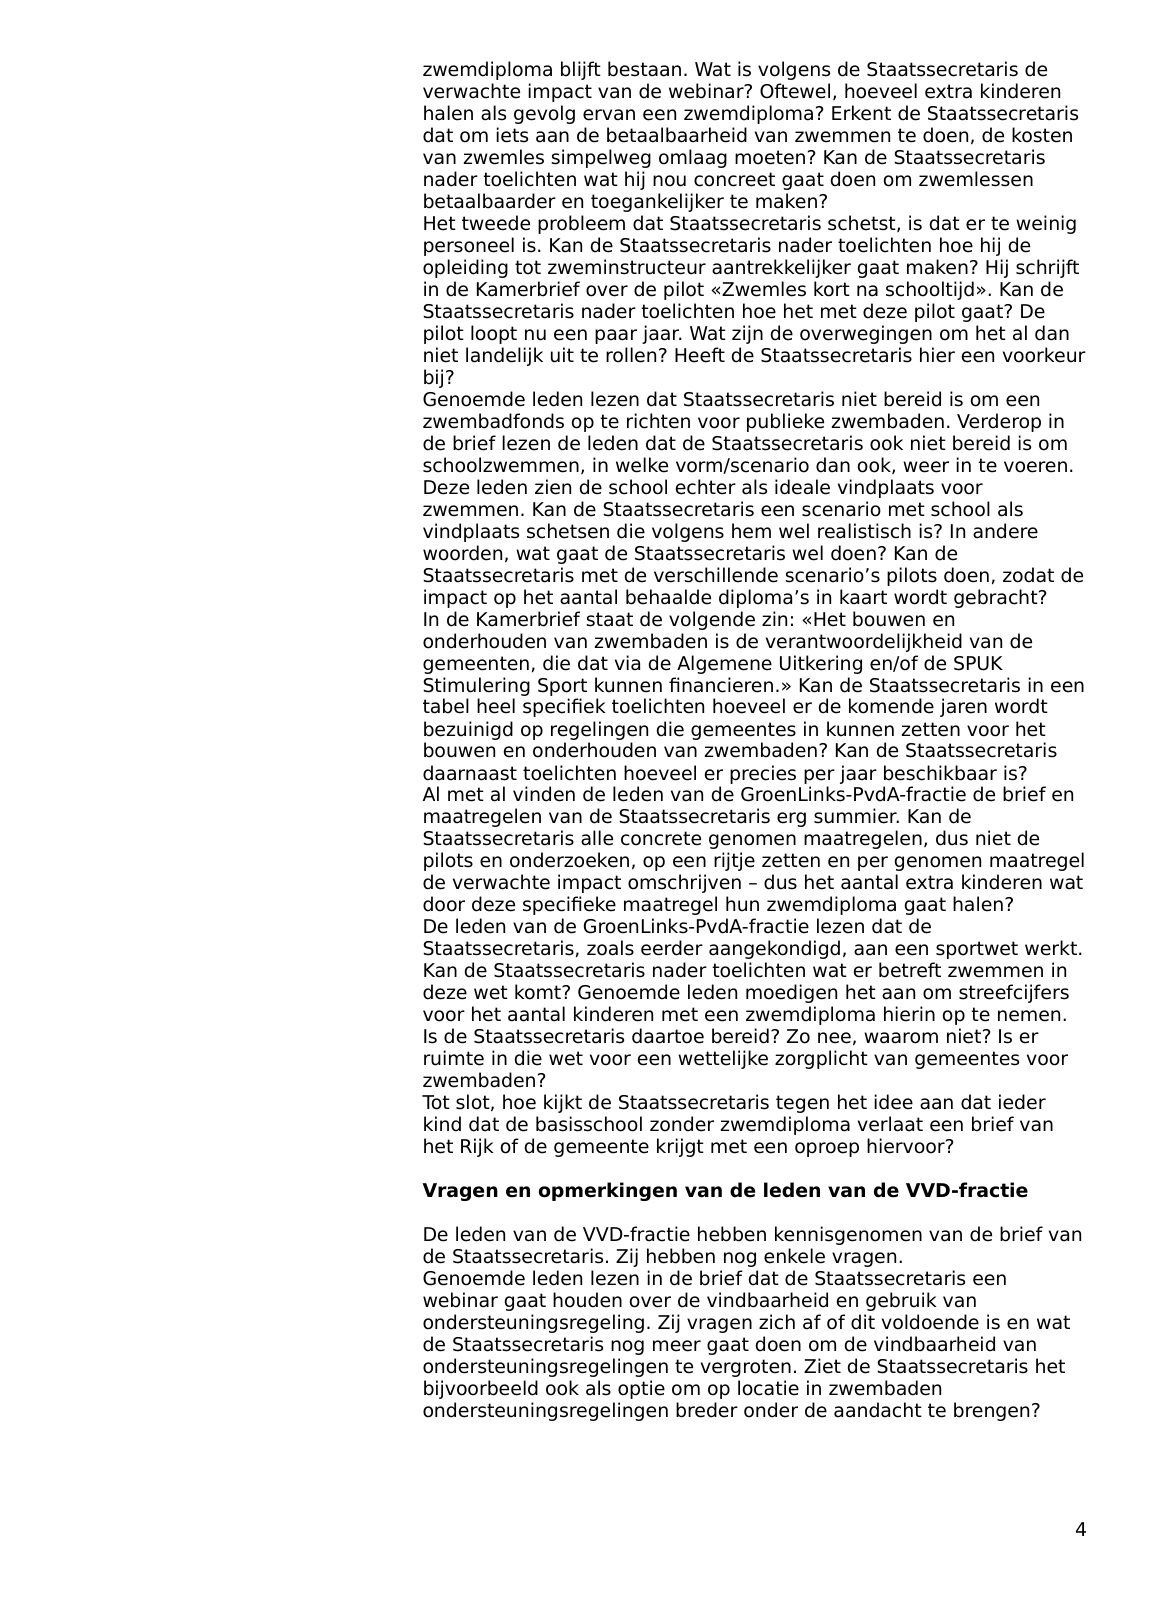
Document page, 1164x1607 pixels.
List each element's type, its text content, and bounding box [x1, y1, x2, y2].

text In de Kamerbrief staat de volgende zin: «Het bouwen en onderhouden van zwembaden is de verantwoordelijkheid van de gemeenten, die dat via de Algemene Uitkering en/of de SPUK Stimulering Sport kunnen financieren.» Kan de Staatssecretaris in een tabel heel specifiek toelichten hoeveel er de komende jaren wordt bezuinigd op regelingen die gemeentes in kunnen zetten voor het bouwen en onderhouden van zwembaden? Kan de Staatssecretaris daarnaast toelichten hoeveel er precies per jaar beschikbaar is? [422, 608, 1087, 784]
text Al met al vinden de leden van de GroenLinks-PvdA-fractie de brief en maatregelen van de Staatssecretaris erg summier. Kan de Staatssecretaris alle concrete genomen maatregelen, dus niet de pilots en onderzoeken, op een rijtje zetten en per genomen maatregel de verwachte impact omschrijven – dus het aantal extra kinderen wat door deze specifieke maatregel hun zwemdiploma gaat halen? [422, 784, 1087, 916]
subtitle Vragen en opmerkingen van de leden van de VVD-fractie [422, 1180, 1087, 1202]
text De leden van de GroenLinks-PvdA-fractie lezen dat de Staatssecretaris, zoals eerder aangekondigd, aan een sportwet werkt. Kan de Staatssecretaris nader toelichten wat er betreft zwemmen in deze wet komt? Genoemde leden moedigen het aan om streefcijfers voor het aantal kinderen met een zwemdiploma hierin op te nemen. Is de Staatssecretaris daartoe bereid? Zo nee, waarom niet? Is er ruimte in die wet voor een wettelijke zorgplicht van gemeentes voor zwembaden? [422, 916, 1087, 1092]
text Genoemde leden lezen in de brief dat de Staatssecretaris een webinar gaat houden over de vindbaarheid en gebruik van ondersteuningsregeling. Zij vragen zich af of dit voldoende is en wat de Staatssecretaris nog meer gaat doen om de vindbaarheid van ondersteuningsregelingen te vergroten. Ziet de Staatssecretaris het bijvoorbeeld ook als optie om op locatie in zwembaden ondersteuningsregelingen breder onder de aandacht te brengen? [422, 1268, 1087, 1422]
text Tot slot, hoe kijkt de Staatssecretaris tegen het idee aan dat ieder kind dat de basisschool zonder zwemdiploma verlaat een brief van het Rijk of de gemeente krijgt met een oproep hiervoor? [422, 1092, 1087, 1158]
text Genoemde leden lezen dat Staatssecretaris niet bereid is om een zwembadfonds op te richten voor publieke zwembaden. Verderop in de brief lezen de leden dat de Staatssecretaris ook niet bereid is om schoolzwemmen, in welke vorm/scenario dan ook, weer in te voeren. Deze leden zien de school echter als ideale vindplaats voor zwemmen. Kan de Staatssecretaris een scenario met school als vindplaats schetsen die volgens hem wel realistisch is? In andere woorden, wat gaat de Staatssecretaris wel doen? Kan de Staatssecretaris met de verschillende scenario’s pilots doen, zodat de impact op het aantal behaalde diploma’s in kaart wordt gebracht? [422, 389, 1087, 608]
text De leden van de VVD-fractie hebben kennisgenomen van de brief van de Staatssecretaris. Zij hebben nog enkele vragen. [422, 1224, 1087, 1268]
text Het tweede probleem dat Staatssecretaris schetst, is dat er te weinig personeel is. Kan de Staatssecretaris nader toelichten hoe hij de opleiding tot zweminstructeur aantrekkelijker gaat maken? Hij schrijft in de Kamerbrief over de pilot «Zwemles kort na schooltijd». Kan de Staatssecretaris nader toelichten hoe het met deze pilot gaat? De pilot loopt nu een paar jaar. Wat zijn de overwegingen om het al dan niet landelijk uit te rollen? Heeft de Staatssecretaris hier een voorkeur bij? [422, 213, 1087, 389]
text zwemdiploma blijft bestaan. Wat is volgens de Staatssecretaris de verwachte impact van de webinar? Oftewel, hoeveel extra kinderen halen als gevolg ervan een zwemdiploma? Erkent de Staatssecretaris dat om iets aan de betaalbaarheid van zwemmen te doen, de kosten van zwemles simpelweg omlaag moeten? Kan de Staatssecretaris nader toelichten wat hij nou concreet gaat doen om zwemlessen betaalbaarder en toegankelijker te maken? [422, 59, 1087, 213]
